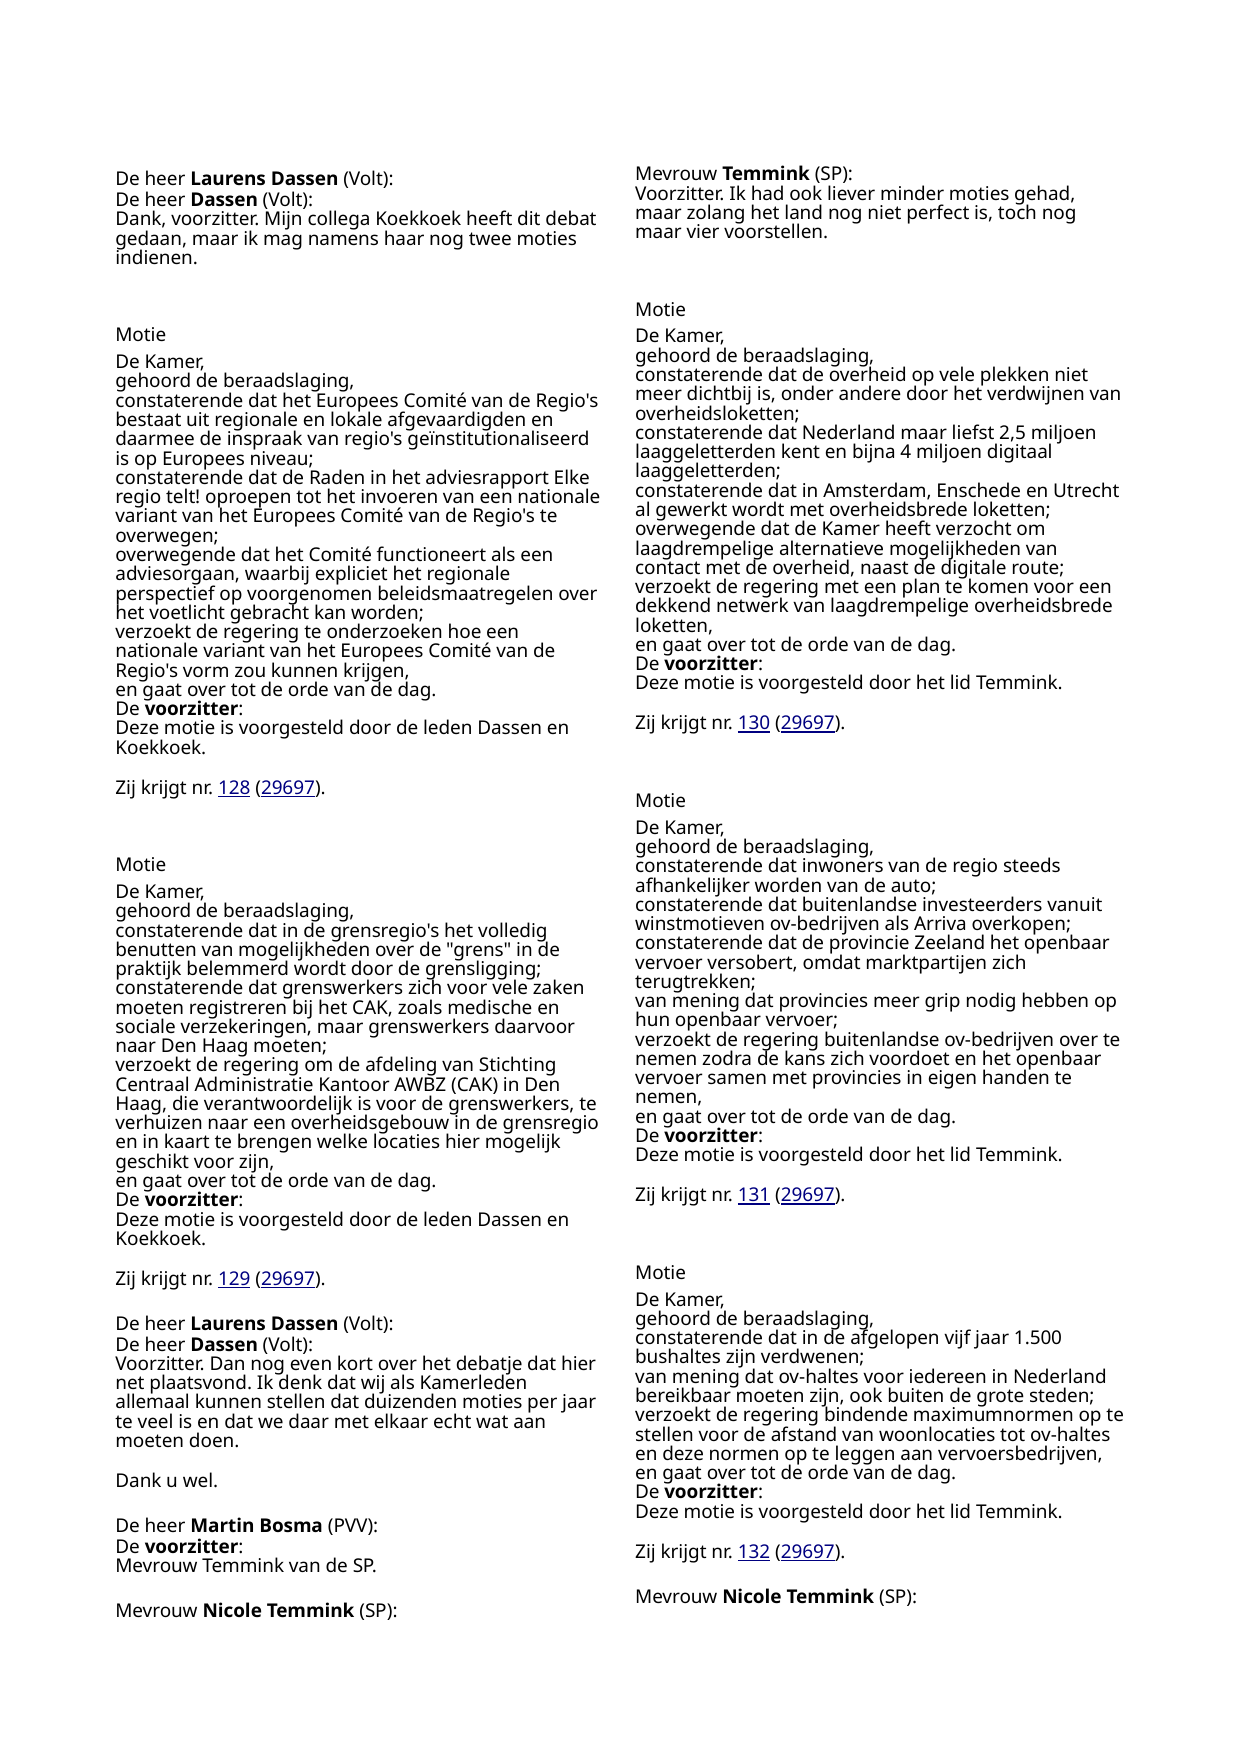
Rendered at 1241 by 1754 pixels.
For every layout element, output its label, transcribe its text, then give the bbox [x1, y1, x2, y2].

text gehoord de beraadslaging, [635, 347, 1125, 366]
text Zij krijgt nr. 128 (29697). [115, 779, 605, 798]
text en gaat over tot de orde van de dag. [635, 1464, 1125, 1483]
text De voorzitter: [115, 1538, 605, 1557]
text en gaat over tot de orde van de dag. [115, 681, 605, 700]
text van mening dat provincies meer grip nodig hebben op hun openbaar vervoer; [635, 992, 1125, 1031]
text Deze motie is voorgesteld door de leden Dassen en Koekkoek. [115, 719, 605, 758]
text Motie [635, 787, 1125, 813]
text constaterende dat de Raden in het adviesrapport Elke regio telt! oproepen tot het invoeren van een nationale variant van het Europees Comité van de Regio's te overwegen; [115, 469, 605, 546]
text constaterende dat de overheid op vele plekken niet meer dichtbij is, onder andere door het verdwijnen van overheidsloketten; [635, 366, 1125, 424]
text Deze motie is voorgesteld door de leden Dassen en Koekkoek. [115, 1211, 605, 1249]
text De Kamer, [635, 1291, 1125, 1310]
text Deze motie is voorgesteld door het lid Temmink. [635, 1503, 1125, 1522]
text verzoekt de regering te onderzoeken hoe een nationale variant van het Europees Comité van de Regio's vorm zou kunnen krijgen, [115, 623, 605, 681]
text Deze motie is voorgesteld door het lid Temmink. [635, 1146, 1125, 1166]
text Mevrouw Nicole Temmink (SP): [115, 1597, 605, 1623]
text De Kamer, [635, 819, 1125, 838]
text constaterende dat inwoners van de regio steeds afhankelijker worden van de auto; [635, 857, 1125, 896]
text Deze motie is voorgesteld door het lid Temmink. [635, 674, 1125, 694]
text overwegende dat de Kamer heeft verzocht om laagdrempelige alternatieve mogelijkheden van contact met de overheid, naast de digitale route; [635, 520, 1125, 578]
text gehoord de beraadslaging, [635, 838, 1125, 857]
text Motie [115, 322, 605, 347]
text gehoord de beraadslaging, [115, 372, 605, 392]
text Zij krijgt nr. 129 (29697). [115, 1270, 605, 1289]
text De Kamer, [115, 353, 605, 372]
text De voorzitter: [635, 655, 1125, 674]
text Mevrouw Temmink van de SP. [115, 1557, 605, 1576]
text constaterende dat in Amsterdam, Enschede en Utrecht al gewerkt wordt met overheidsbrede loketten; [635, 482, 1125, 520]
text De heer Martin Bosma (PVV): [115, 1512, 605, 1538]
text constaterende dat in de grensregio's het volledig benutten van mogelijkheden over de "grens" in de praktijk belemmerd wordt door de grensligging; [115, 922, 605, 979]
text constaterende dat het Europees Comité van de Regio's bestaat uit regionale en lokale afgevaardigden en daarmee de inspraak van regio's geïnstitutionaliseerd is op Europees niveau; [115, 392, 605, 469]
text Motie [635, 296, 1125, 322]
text Voorzitter. Dan nog even kort over het debatje dat hier net plaatsvond. Ik denk dat wij als Kamerleden allemaal kunnen stellen dat duizenden moties per jaar te veel is en dat we daar met elkaar echt wat aan moeten doen. [115, 1355, 605, 1451]
text De voorzitter: [635, 1127, 1125, 1146]
text en gaat over tot de orde van de dag. [635, 636, 1125, 655]
text Mevrouw Nicole Temmink (SP): [635, 1583, 1125, 1608]
text Voorzitter. Ik had ook liever minder moties gehad, maar zolang het land nog niet perfect is, toch nog maar vier voorstellen. [635, 184, 1125, 242]
text constaterende dat buitenlandse investeerders vanuit winstmotieven ov-bedrijven als Arriva overkopen; [635, 896, 1125, 934]
text De heer Laurens Dassen (Volt): [115, 165, 605, 191]
text gehoord de beraadslaging, [115, 902, 605, 922]
text verzoekt de regering met een plan te komen voor een dekkend netwerk van laagdrempelige overheidsbrede loketten, [635, 578, 1125, 636]
text Zij krijgt nr. 131 (29697). [635, 1186, 1125, 1206]
text overwegende dat het Comité functioneert als een adviesorgaan, waarbij expliciet het regionale perspectief op voorgenomen beleidsmaatregelen over het voetlicht gebracht kan worden; [115, 546, 605, 623]
text constaterende dat de provincie Zeeland het openbaar vervoer versobert, omdat marktpartijen zich terugtrekken; [635, 934, 1125, 992]
text Motie [115, 851, 605, 877]
text van mening dat ov-haltes voor iedereen in Nederland bereikbaar moeten zijn, ook buiten de grote steden; [635, 1368, 1125, 1406]
text constaterende dat in de afgelopen vijf jaar 1.500 bushaltes zijn verdwenen; [635, 1329, 1125, 1368]
text verzoekt de regering bindende maximumnormen op te stellen voor de afstand van woonlocaties tot ov-haltes en deze normen op te leggen aan vervoersbedrijven, [635, 1406, 1125, 1464]
text constaterende dat Nederland maar liefst 2,5 miljoen laaggeletterden kent en bijna 4 miljoen digitaal laaggeletterden; [635, 424, 1125, 482]
text constaterende dat grenswerkers zich voor vele zaken moeten registreren bij het CAK, zoals medische en sociale verzekeringen, maar grenswerkers daarvoor naar Den Haag moeten; [115, 979, 605, 1056]
text verzoekt de regering om de afdeling van Stichting Centraal Administratie Kantoor AWBZ (CAK) in Den Haag, die verantwoordelijk is voor de grenswerkers, te verhuizen naar een overheidsgebouw in de grensregio en in kaart te brengen welke locaties hier mogelijk geschikt voor zijn, [115, 1056, 605, 1172]
text De heer Laurens Dassen (Volt): [115, 1310, 605, 1336]
text Zij krijgt nr. 130 (29697). [635, 714, 1125, 734]
text De voorzitter: [635, 1483, 1125, 1503]
text De Kamer, [115, 883, 605, 902]
text Motie [635, 1259, 1125, 1285]
text Mevrouw Temmink (SP): [635, 165, 1125, 184]
text en gaat over tot de orde van de dag. [115, 1172, 605, 1191]
text Zij krijgt nr. 132 (29697). [635, 1543, 1125, 1562]
text De voorzitter: [115, 1191, 605, 1211]
text De heer Dassen (Volt): [115, 1336, 605, 1355]
text De heer Dassen (Volt): [115, 191, 605, 210]
text gehoord de beraadslaging, [635, 1310, 1125, 1329]
text De Kamer, [635, 327, 1125, 347]
text De voorzitter: [115, 700, 605, 719]
text en gaat over tot de orde van de dag. [635, 1108, 1125, 1127]
text Dank u wel. [115, 1472, 605, 1491]
text Dank, voorzitter. Mijn collega Koekkoek heeft dit debat gedaan, maar ik mag namens haar nog twee moties indienen. [115, 210, 605, 268]
text verzoekt de regering buitenlandse ov-bedrijven over te nemen zodra de kans zich voordoet en het openbaar vervoer samen met provincies in eigen handen te nemen, [635, 1031, 1125, 1108]
